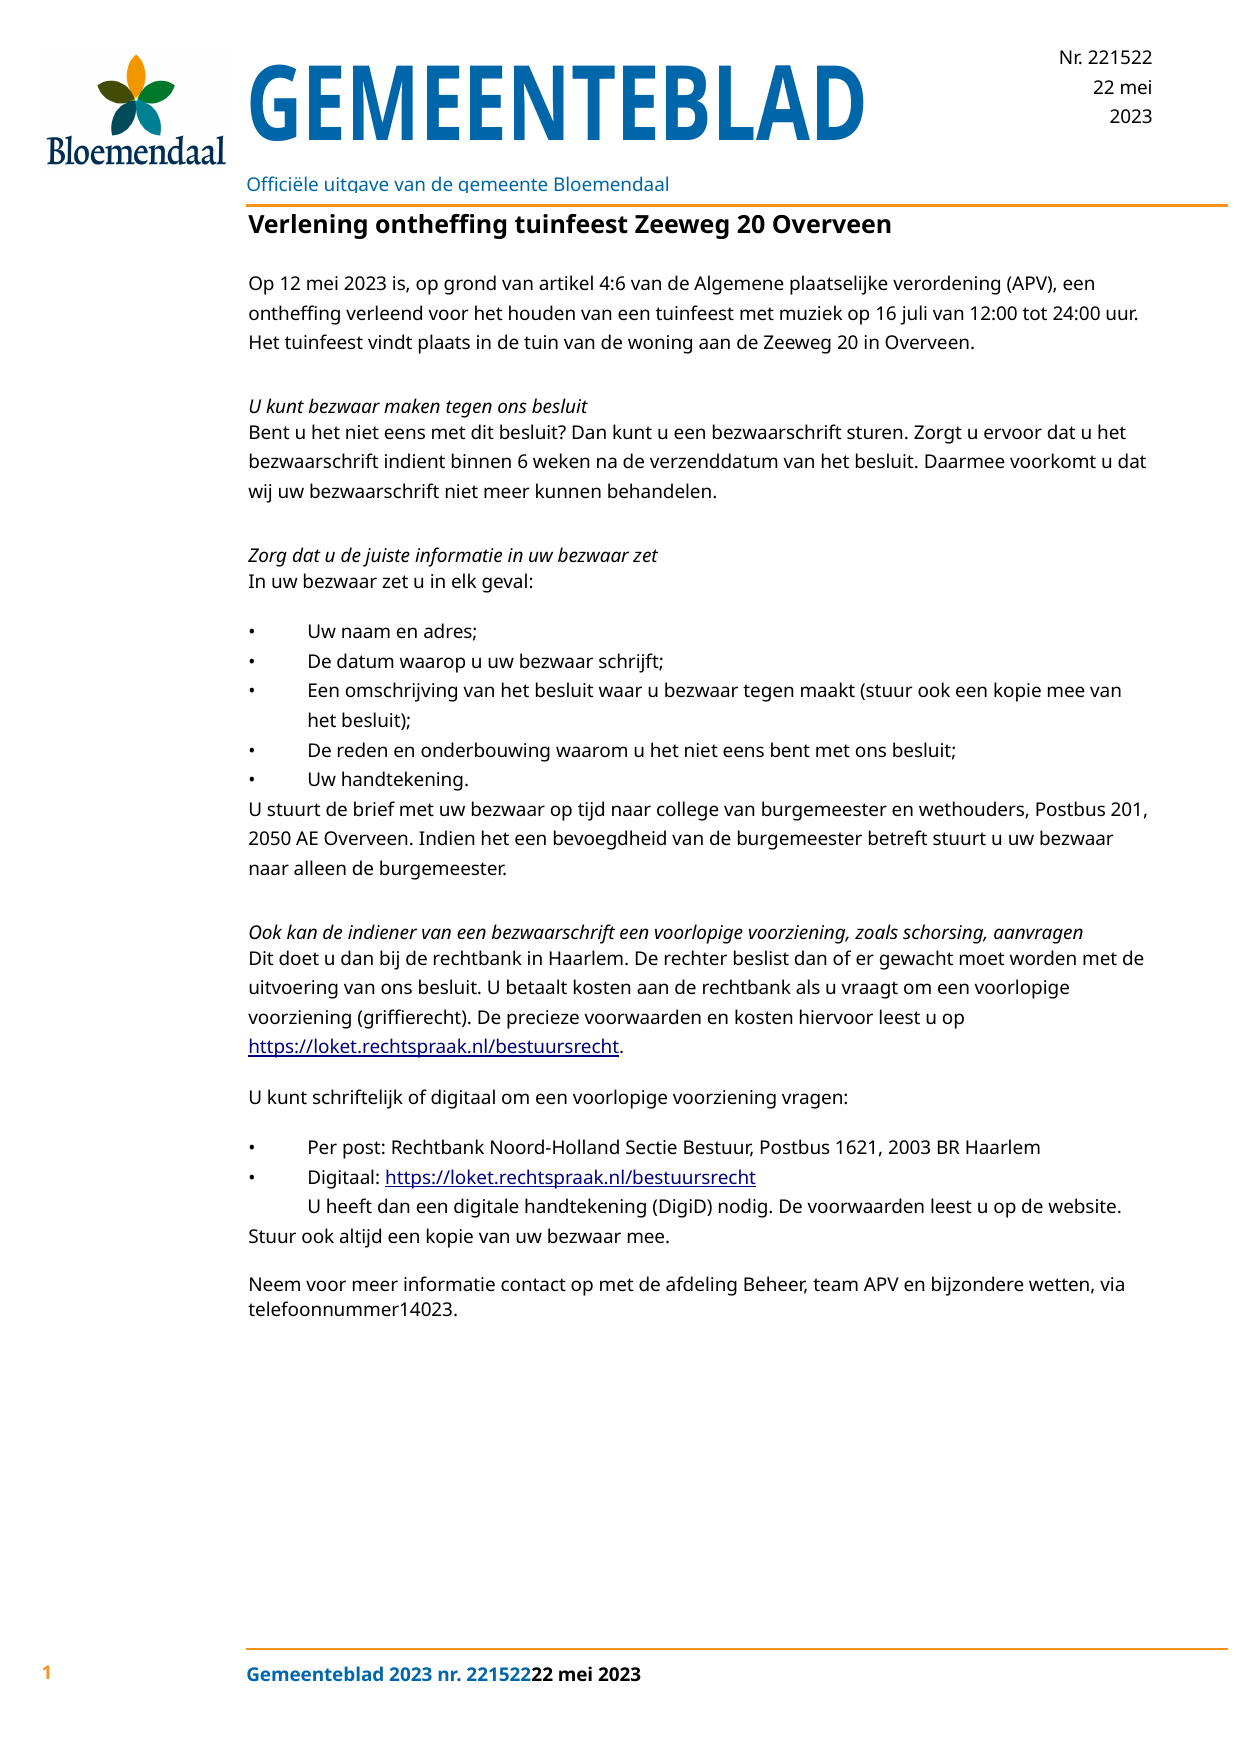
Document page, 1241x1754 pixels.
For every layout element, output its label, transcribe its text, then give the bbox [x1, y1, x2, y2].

list Digitaal: https://loket.rechtspraak.nl/bestuursrecht [248, 1164, 1152, 1190]
text Neem voor meer informatie contact op met de afdeling Beheer, team APV en bijzondere wetten, via telefoonnummer14023. [248, 1271, 1152, 1322]
text Bent u het niet eens met dit besluit? Dan kunt u een bezwaarschrift sturen. Zorgt u ervoor dat u het bezwaarschrift indient binnen 6 weken na de verzenddatum van het besluit. Daarmee voorkomt u dat wij uw bezwaarschrift niet meer kunnen behandelen. [248, 419, 1152, 504]
list Per post: Rechtbank Noord-Holland Sectie Bestuur, Postbus 1621, 2003 BR Haarlem [248, 1134, 1152, 1160]
text Stuur ook altijd een kopie van uw bezwaar mee. [248, 1223, 1152, 1249]
list De reden en onderbouwing waarom u het niet eens bent met ons besluit; [248, 737, 1152, 762]
list Een omschrijving van het besluit waar u bezwaar tegen maakt (stuur ook een kopie mee van het besluit); [248, 678, 1152, 733]
text U kunt bezwaar maken tegen ons besluit [248, 393, 1152, 419]
picture [41, 47, 231, 172]
text Zorg dat u de juiste informatie in uw bezwaar zet [248, 542, 1152, 568]
text U kunt schriftelijk of digitaal om een voorlopige voorziening vragen: [248, 1084, 1152, 1110]
text Dit doet u dan bij de rechtbank in Haarlem. De rechter beslist dan of er gewacht moet worden met de uitvoering van ons besluit. U betaalt kosten aan de rechtbank als u vraagt om een voorlopige voorziening (griffierecht). De precieze voorwaarden en kosten hiervoor leest u op https://loket.rechtspraak.nl/bestuursrecht. [248, 945, 1152, 1059]
text Ook kan de indiener van een bezwaarschrift een voorlopige voorziening, zoals schorsing, aanvragen [248, 919, 1152, 945]
list U heeft dan een digitale handtekening (DigiD) nodig. De voorwaarden leest u op de website. [248, 1193, 1152, 1219]
text U stuurt de brief met uw bezwaar op tijd naar college van burgemeester en wethouders, Postbus 201, 2050 AE Overveen. Indien het een bevoegdheid van de burgemeester betreft stuurt u uw bezwaar naar alleen de burgemeester. [248, 796, 1152, 881]
text Op 12 mei 2023 is, op grond van artikel 4:6 van de Algemene plaatselijke verordening (APV), een ontheffing verleend voor het houden van een tuinfeest met muziek op 16 juli van 12:00 tot 24:00 uur. Het tuinfeest vindt plaats in de tuin van de woning aan de Zeeweg 20 in Overveen. [248, 270, 1152, 355]
list Uw naam en adres; [248, 618, 1152, 644]
text Verlening ontheffing tuinfeest Zeeweg 20 Overveen [248, 207, 1152, 241]
list De datum waarop u uw bezwaar schrijft; [248, 648, 1152, 674]
list Uw handtekening. [248, 766, 1152, 792]
text In uw bezwaar zet u in elk geval: [248, 568, 1152, 594]
